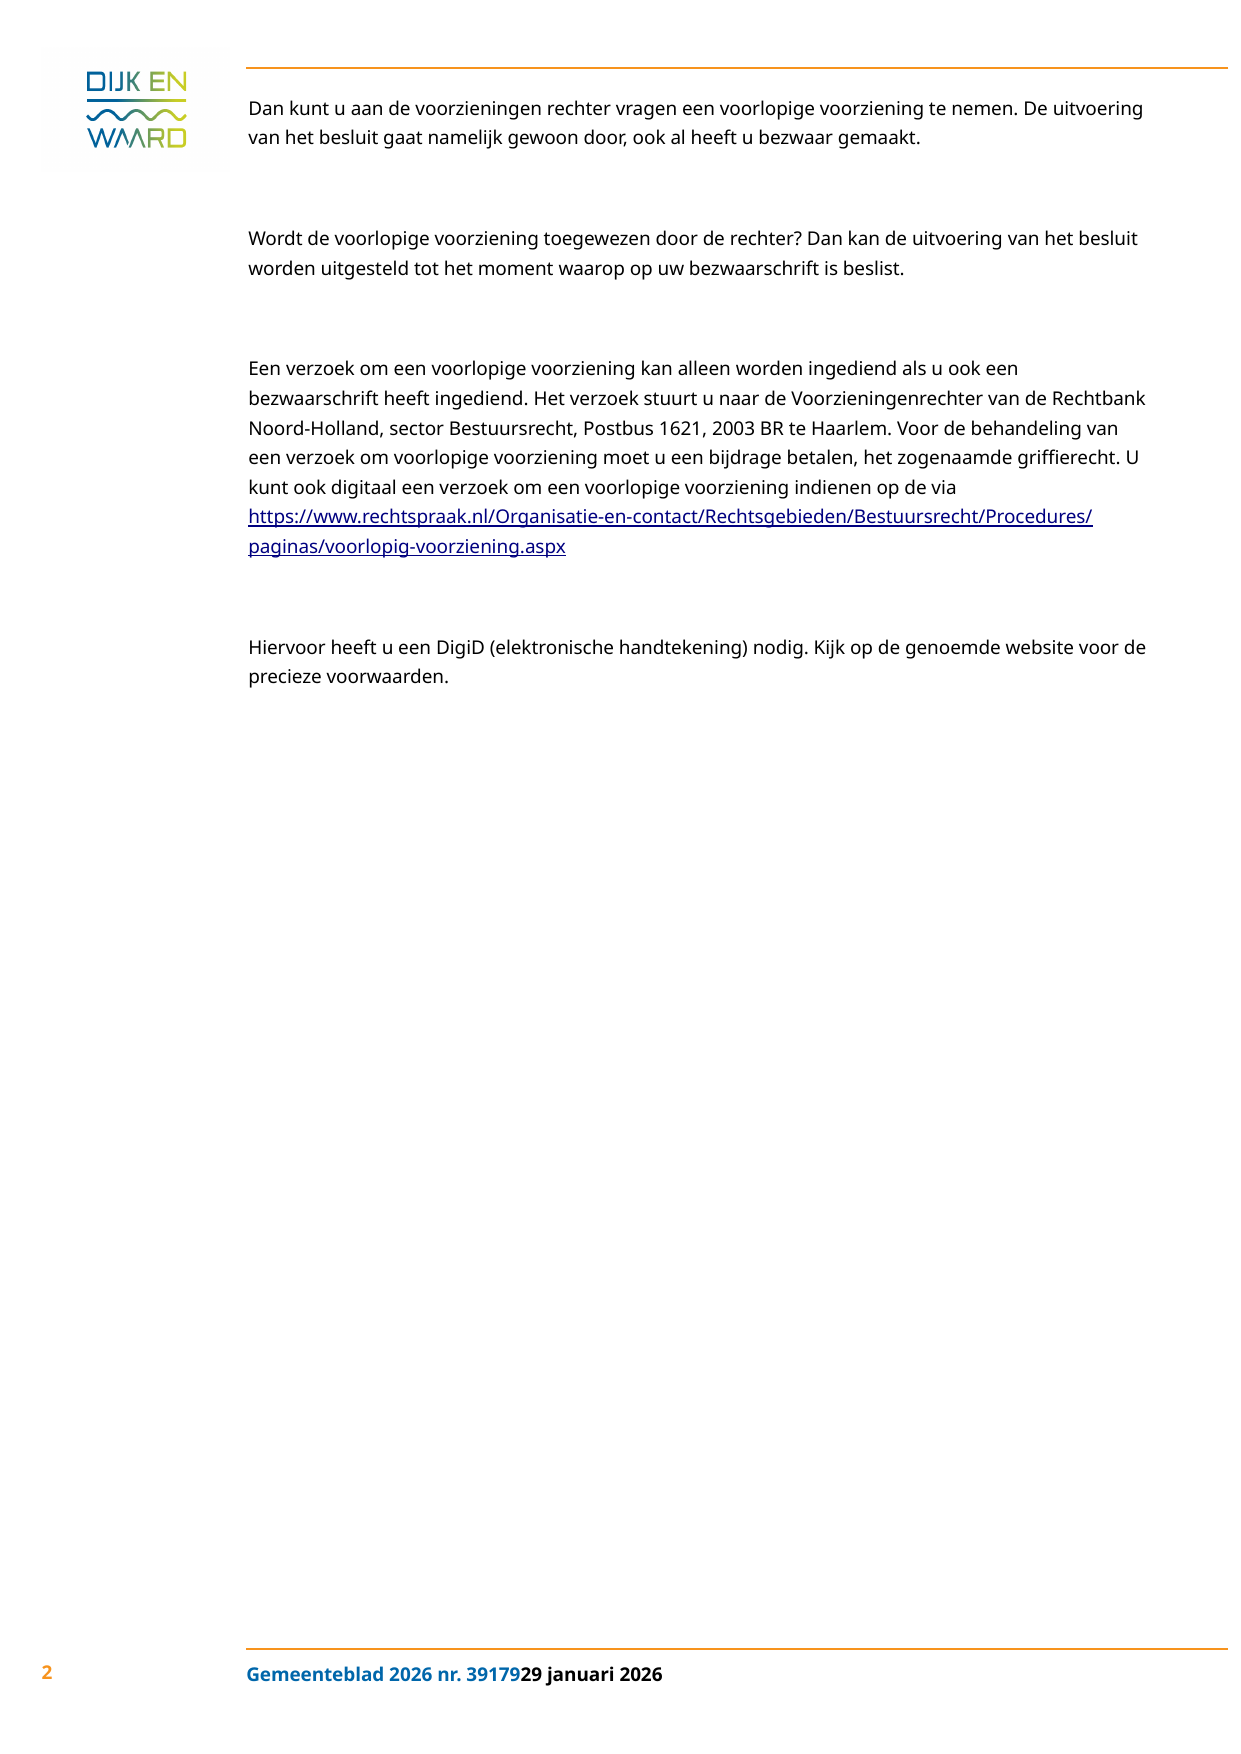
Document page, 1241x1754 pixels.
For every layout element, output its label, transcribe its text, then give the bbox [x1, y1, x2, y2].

text Hiervoor heeft u een DigiD (elektronische handtekening) nodig. Kijk op de genoemde website voor de precieze voorwaarden. [248, 634, 1152, 689]
text Een verzoek om een voorlopige voorziening kan alleen worden ingediend als u ook een bezwaarschrift heeft ingediend. Het verzoek stuurt u naar de Voorzieningenrechter van de Rechtbank Noord-Holland, sector Bestuursrecht, Postbus 1621, 2003 BR te Haarlem. Voor de behandeling van een verzoek om voorlopige voorziening moet u een bijdrage betalen, het zogenaamde griffierecht. U kunt ook digitaal een verzoek om een voorlopige voorziening indienen op de via https://www.rechtspraak.nl/Organisatie-en-contact/Rechtsgebieden/Bestuursrecht/Procedures/paginas/voorlopig-voorziening.aspx [248, 356, 1152, 559]
text Dan kunt u aan de voorzieningen rechter vragen een voorlopige voorziening te nemen. De uitvoering van het besluit gaat namelijk gewoon door, ook al heeft u bezwaar gemaakt. [248, 95, 1152, 150]
picture [41, 47, 231, 172]
text Wordt de voorlopige voorziening toegewezen door de rechter? Dan kan de uitvoering van het besluit worden uitgesteld tot het moment waarop op uw bezwaarschrift is beslist. [248, 225, 1152, 281]
